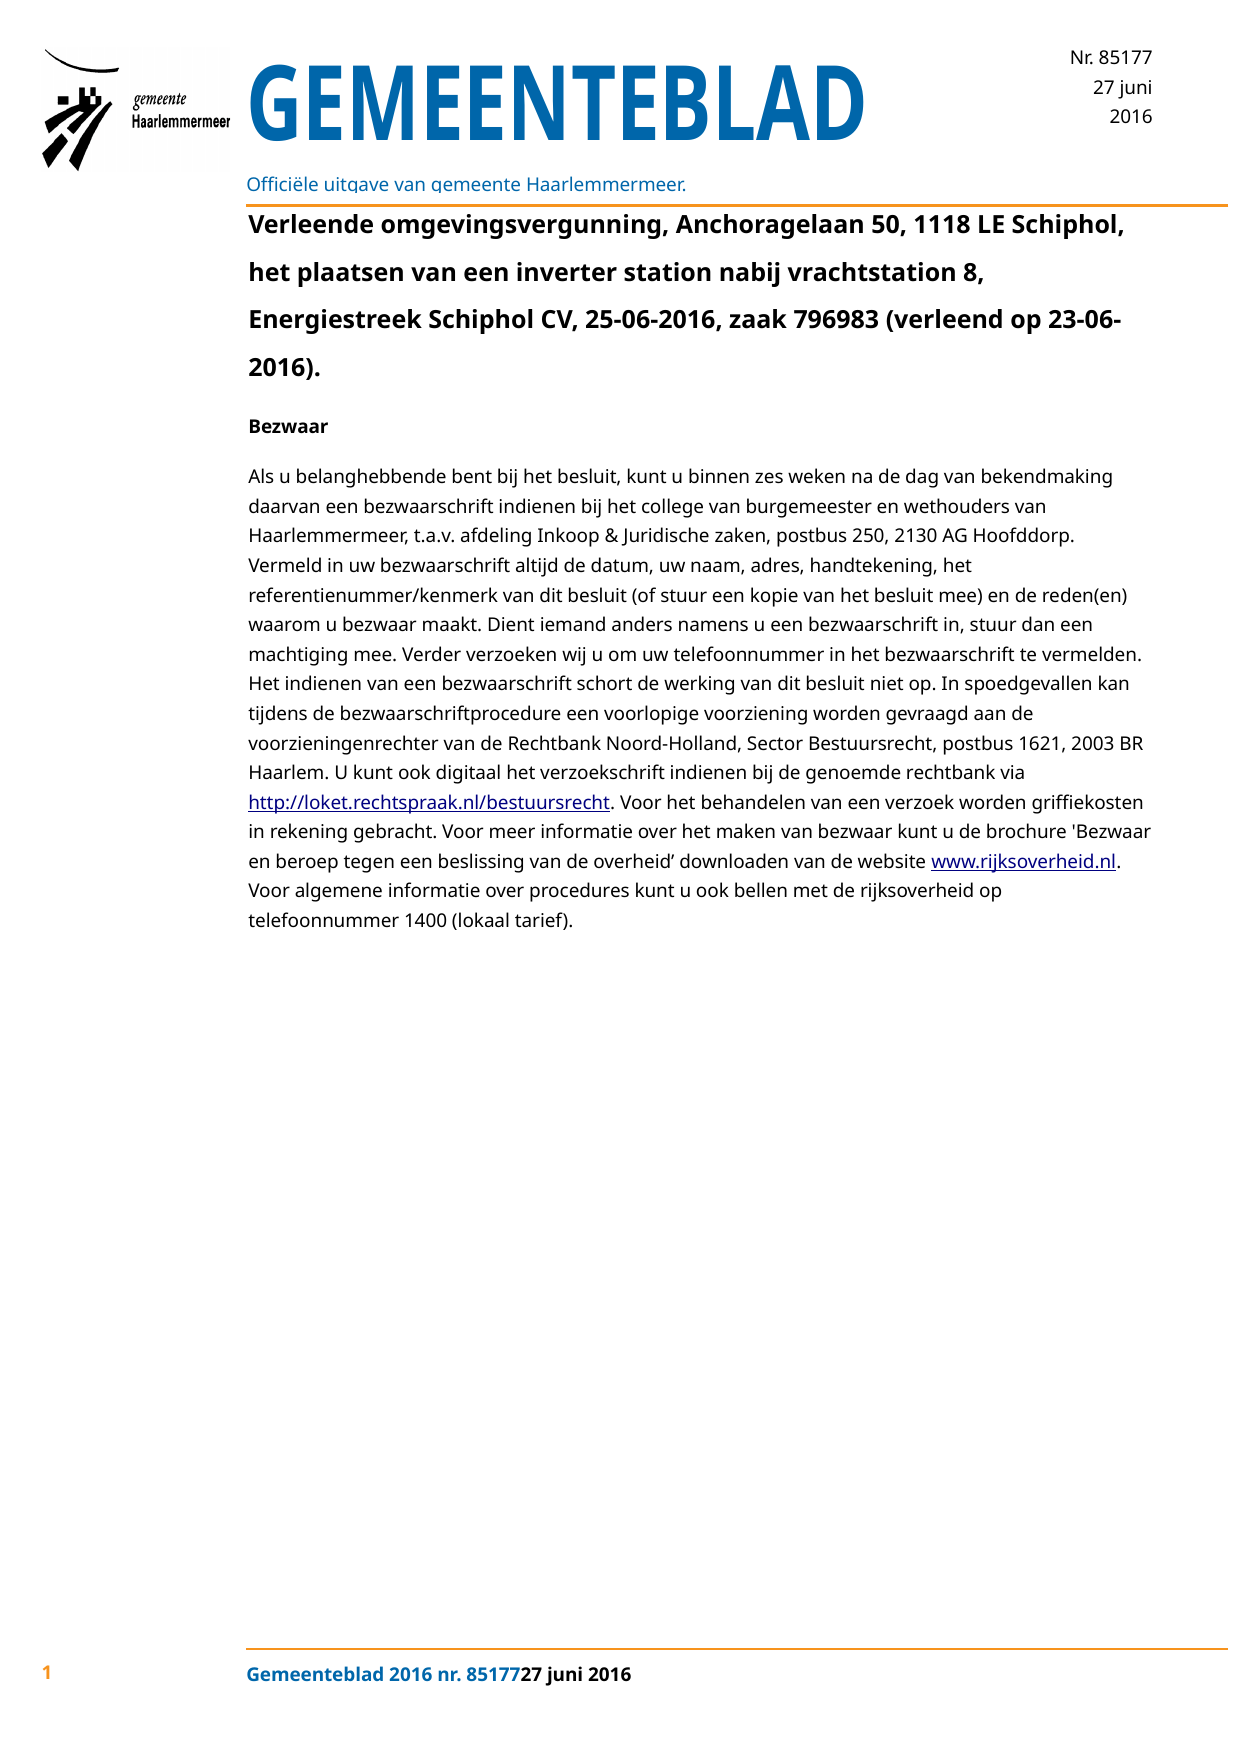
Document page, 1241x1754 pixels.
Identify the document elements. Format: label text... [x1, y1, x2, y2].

text Als u belanghebbende bent bij het besluit, kunt u binnen zes weken na de dag van bekendmaking daarvan een bezwaarschrift indienen bij het college van burgemeester en wethouders van Haarlemmermeer, t.a.v. afdeling Inkoop & Juridische zaken, postbus 250, 2130 AG Hoofddorp. Vermeld in uw bezwaarschrift altijd de datum, uw naam, adres, handtekening, het referentienummer/kenmerk van dit besluit (of stuur een kopie van het besluit mee) en de reden(en) waarom u bezwaar maakt. Dient iemand anders namens u een bezwaarschrift in, stuur dan een machtiging mee. Verder verzoeken wij u om uw telefoonnummer in het bezwaarschrift te vermelden. Het indienen van een bezwaarschrift schort de werking van dit besluit niet op. In spoedgevallen kan tijdens de bezwaarschriftprocedure een voorlopige voorziening worden gevraagd aan de voorzieningenrechter van de Rechtbank Noord-Holland, Sector Bestuursrecht, postbus 1621, 2003 BR Haarlem. U kunt ook digitaal het verzoekschrift indienen bij de genoemde rechtbank via http://loket.rechtspraak.nl/bestuursrecht. Voor het behandelen van een verzoek worden griffiekosten in rekening gebracht. Voor meer informatie over het maken van bezwaar kunt u de brochure 'Bezwaar en beroep tegen een beslissing van de overheid’ downloaden van de website www.rijksoverheid.nl. Voor algemene informatie over procedures kunt u ook bellen met de rijksoverheid op telefoonnummer 1400 (lokaal tarief). [248, 463, 1152, 933]
text Bezwaar [248, 413, 1152, 439]
picture [41, 47, 231, 172]
text Verleende omgevingsvergunning, Anchoragelaan 50, 1118 LE Schiphol, het plaatsen van een inverter station nabij vrachtstation 8, Energiestreek Schiphol CV, 25-06-2016, zaak 796983 (verleend op 23-06-2016). [248, 207, 1152, 384]
